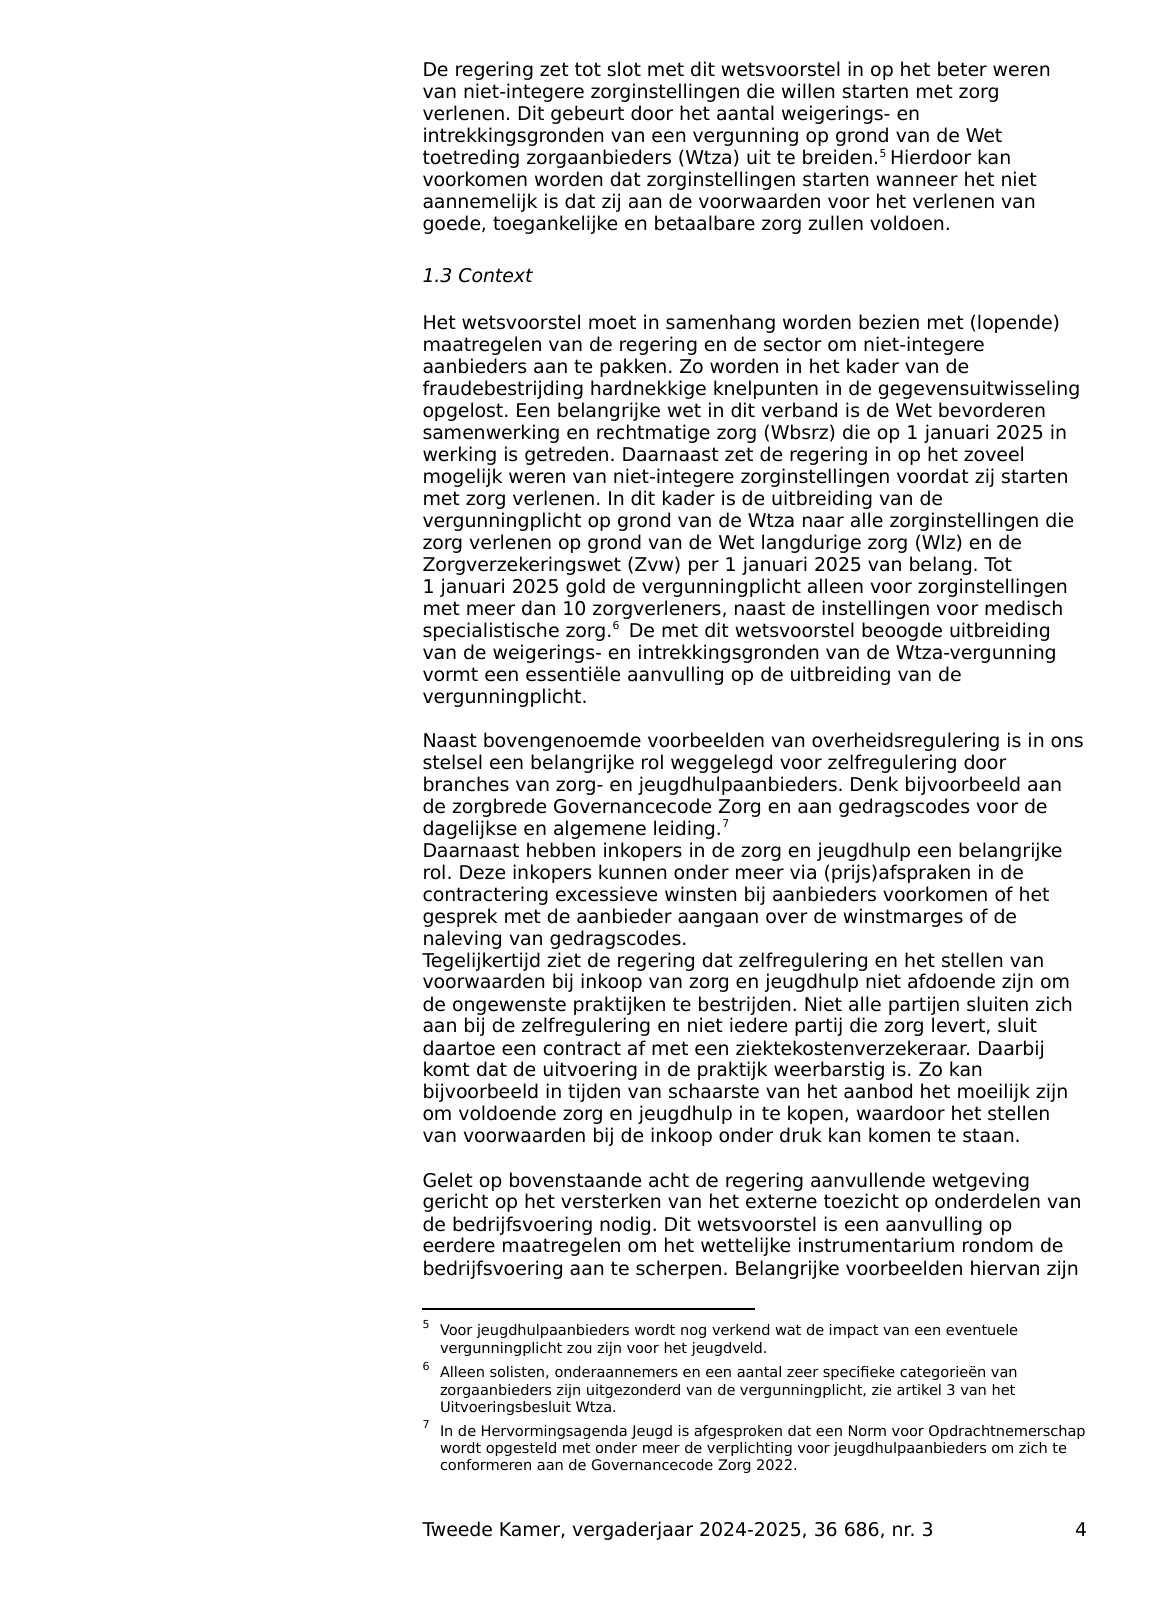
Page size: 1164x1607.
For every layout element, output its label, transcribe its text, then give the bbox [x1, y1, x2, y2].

text Voor jeugdhulpaanbieders wordt nog verkend wat de impact van een eventuele vergunningplicht zou zijn voor het jeugdveld. [422, 1318, 1087, 1357]
subtitle 1.3 Context [422, 265, 1087, 287]
text Gelet op bovenstaande acht de regering aanvullende wetgeving gericht op het versterken van het externe toezicht op onderdelen van de bedrijfsvoering nodig. Dit wetsvoorstel is een aanvulling op eerdere maatregelen om het wettelijke instrumentarium rondom de bedrijfsvoering aan te scherpen. Belangrijke voorbeelden hiervan zijn [422, 1169, 1087, 1279]
text Het wetsvoorstel moet in samenhang worden bezien met (lopende) maatregelen van de regering en de sector om niet-integere aanbieders aan te pakken. Zo worden in het kader van de fraudebestrijding hardnekkige knelpunten in de gegevensuitwisseling opgelost. Een belangrijke wet in dit verband is de Wet bevorderen samenwerking en rechtmatige zorg (Wbsrz) die op 1 januari 2025 in werking is getreden. Daarnaast zet de regering in op het zoveel mogelijk weren van niet-integere zorginstellingen voordat zij starten met zorg verlenen. In dit kader is de uitbreiding van de vergunningplicht op grond van de Wtza naar alle zorginstellingen die zorg verlenen op grond van de Wet langdurige zorg (Wlz) en de Zorgverzekeringswet (Zvw) per 1 januari 2025 van belang. Tot 1 januari 2025 gold de vergunningplicht alleen voor zorginstellingen met meer dan 10 zorgverleners, naast de instellingen voor medisch specialistische zorg. De met dit wetsvoorstel beoogde uitbreiding van de weigerings- en intrekkingsgronden van de Wtza-vergunning vormt een essentiële aanvulling op de uitbreiding van de vergunningplicht. [422, 312, 1087, 707]
text De regering zet tot slot met dit wetsvoorstel in op het beter weren van niet-integere zorginstellingen die willen starten met zorg verlenen. Dit gebeurt door het aantal weigerings- en intrekkingsgronden van een vergunning op grond van de Wet toetreding zorgaanbieders (Wtza) uit te breiden.Hierdoor kan voorkomen worden dat zorginstellingen starten wanneer het niet aannemelijk is dat zij aan de voorwaarden voor het verlenen van goede, toegankelijke en betaalbare zorg zullen voldoen. [422, 59, 1087, 235]
text Daarnaast hebben inkopers in de zorg en jeugdhulp een belangrijke rol. Deze inkopers kunnen onder meer via (prijs)afspraken in de contractering excessieve winsten bij aanbieders voorkomen of het gesprek met de aanbieder aangaan over de winstmarges of de naleving van gedragscodes. [422, 839, 1087, 949]
text In de Hervormingsagenda Jeugd is afgesproken dat een Norm voor Opdrachtnemerschap wordt opgesteld met onder meer de verplichting voor jeugdhulpaanbieders om zich te conformeren aan de Governancecode Zorg 2022. [422, 1418, 1087, 1474]
text Naast bovengenoemde voorbeelden van overheidsregulering is in ons stelsel een belangrijke rol weggelegd voor zelfregulering door branches van zorg- en jeugdhulpaanbieders. Denk bijvoorbeeld aan de zorgbrede Governancecode Zorg en aan gedragscodes voor de dagelijkse en algemene leiding. [422, 730, 1087, 839]
text Alleen solisten, onderaannemers en een aantal zeer specifieke categorieën van zorgaanbieders zijn uitgezonderd van de vergunningplicht, zie artikel 3 van het Uitvoeringsbesluit Wtza. [422, 1360, 1087, 1416]
text Tegelijkertijd ziet de regering dat zelfregulering en het stellen van voorwaarden bij inkoop van zorg en jeugdhulp niet afdoende zijn om de ongewenste praktijken te bestrijden. Niet alle partijen sluiten zich aan bij de zelfregulering en niet iedere partij die zorg levert, sluit daartoe een contract af met een ziektekostenverzekeraar. Daarbij komt dat de uitvoering in de praktijk weerbarstig is. Zo kan bijvoorbeeld in tijden van schaarste van het aanbod het moeilijk zijn om voldoende zorg en jeugdhulp in te kopen, waardoor het stellen van voorwaarden bij de inkoop onder druk kan komen te staan. [422, 949, 1087, 1147]
